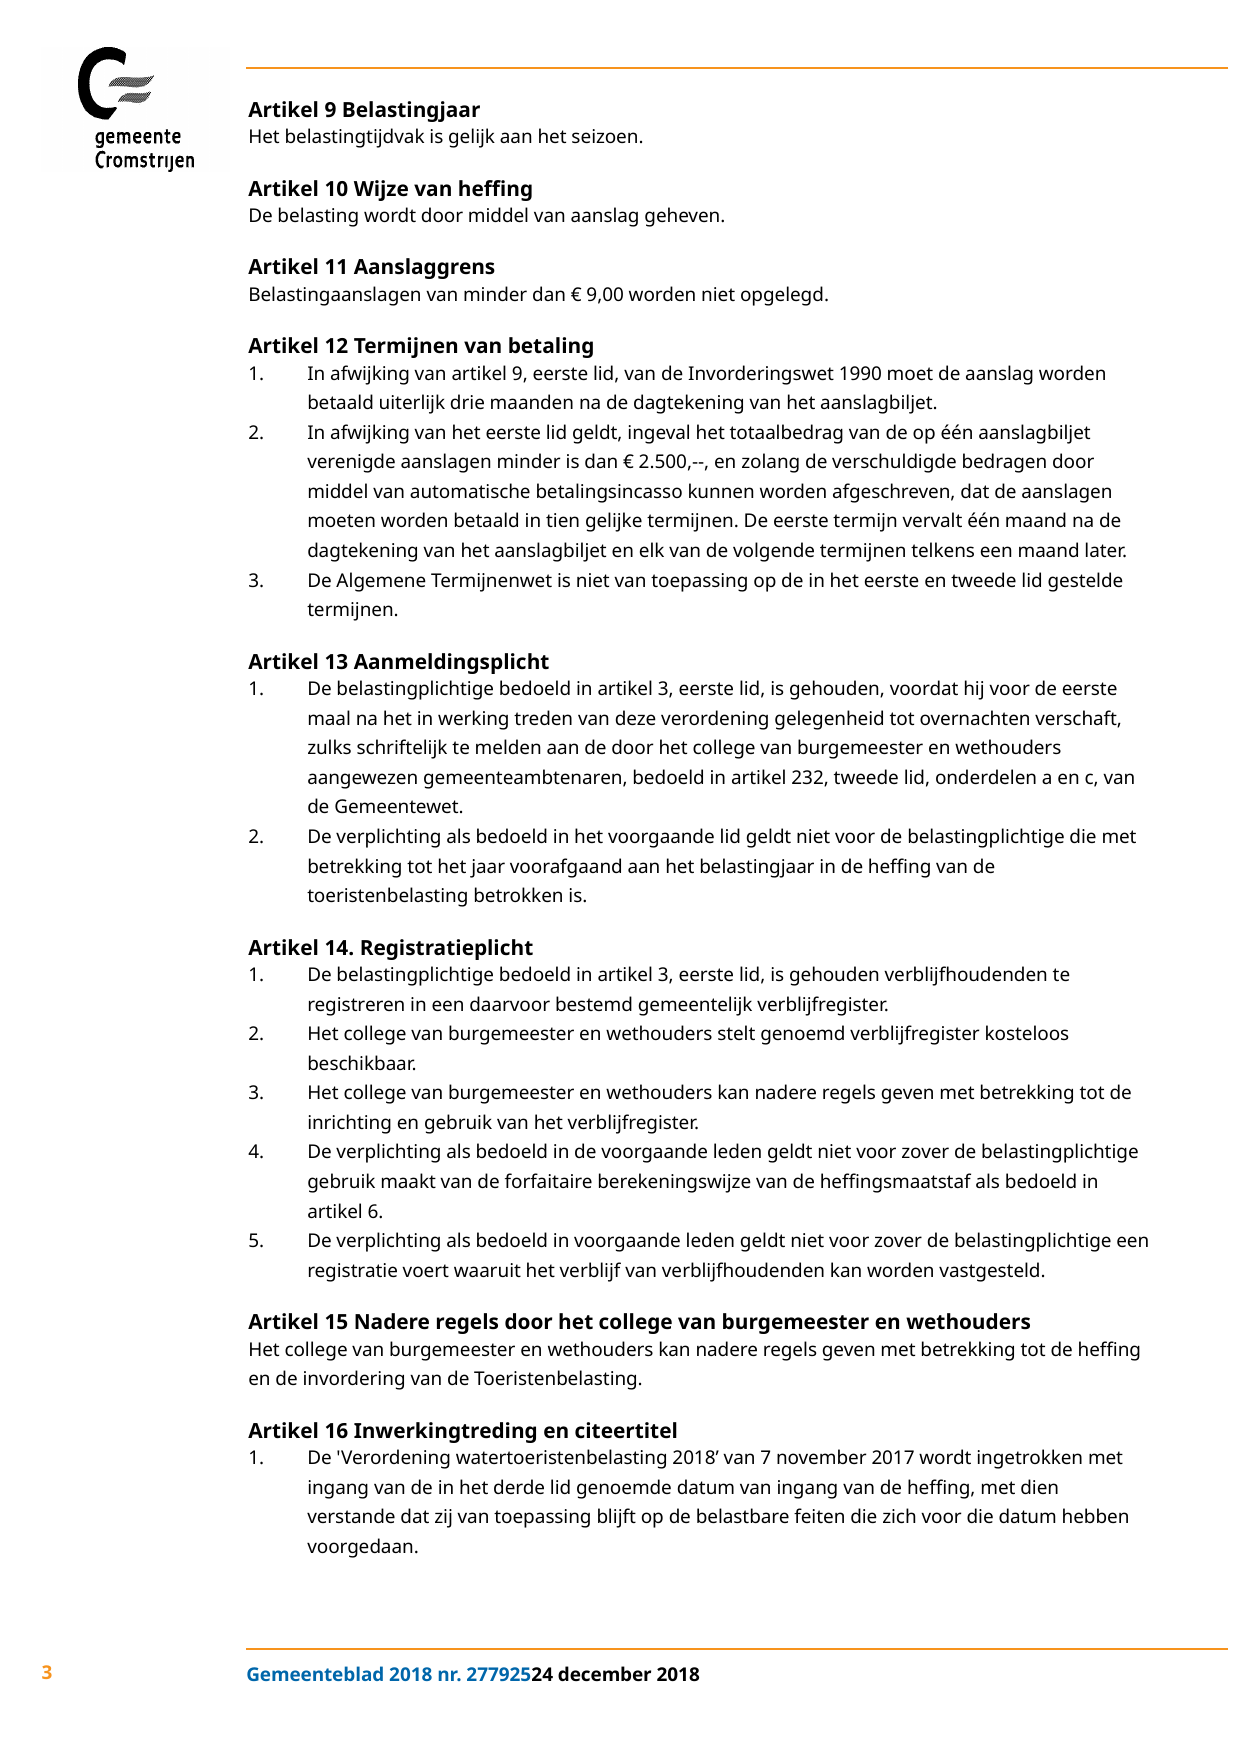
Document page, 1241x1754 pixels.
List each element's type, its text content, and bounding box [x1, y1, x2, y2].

list Het college van burgemeester en wethouders kan nadere regels geven met betrekking tot de inrichting en gebruik van het verblijfregister. [248, 1079, 1152, 1135]
list De belastingplichtige bedoeld in artikel 3, eerste lid, is gehouden, voordat hij voor de eerste maal na het in werking treden van deze verordening gelegenheid tot overnachten verschaft, zulks schriftelijk te melden aan de door het college van burgemeester en wethouders aangewezen gemeenteambtenaren, bedoeld in artikel 232, tweede lid, onderdelen a en c, van de Gemeentewet. [248, 675, 1152, 819]
list De verplichting als bedoeld in het voorgaande lid geldt niet voor de belastingplichtige die met betrekking tot het jaar voorafgaand aan het belastingjaar in de heffing van de toeristenbelasting betrokken is. [248, 823, 1152, 908]
text Het belastingtijdvak is gelijk aan het seizoen. [248, 123, 1152, 149]
text Artikel 15 Nadere regels door het college van burgemeester en wethouders [248, 1307, 1152, 1336]
list In afwijking van het eerste lid geldt, ingeval het totaalbedrag van de op één aanslagbiljet verenigde aanslagen minder is dan € 2.500,--, en zolang de verschuldigde bedragen door middel van automatische betalingsincasso kunnen worden afgeschreven, dat de aanslagen moeten worden betaald in tien gelijke termijnen. De eerste termijn vervalt één maand na de dagtekening van het aanslagbiljet en elk van de volgende termijnen telkens een maand later. [248, 419, 1152, 563]
text Artikel 14. Registratieplicht [248, 933, 1152, 961]
list In afwijking van artikel 9, eerste lid, van de Invorderingswet 1990 moet de aanslag worden betaald uiterlijk drie maanden na de dagtekening van het aanslagbiljet. [248, 360, 1152, 415]
picture [41, 47, 231, 172]
text Artikel 9 Belastingjaar [248, 95, 1152, 123]
list De belastingplichtige bedoeld in artikel 3, eerste lid, is gehouden verblijfhoudenden te registreren in een daarvoor bestemd gemeentelijk verblijfregister. [248, 961, 1152, 1017]
list Het college van burgemeester en wethouders stelt genoemd verblijfregister kosteloos beschikbaar. [248, 1020, 1152, 1076]
text Artikel 10 Wijze van heffing [248, 174, 1152, 202]
list De verplichting als bedoeld in voorgaande leden geldt niet voor zover de belastingplichtige een registratie voert waaruit het verblijf van verblijfhoudenden kan worden vastgesteld. [248, 1227, 1152, 1283]
text Artikel 12 Termijnen van betaling [248, 331, 1152, 360]
list De 'Verordening watertoeristenbelasting 2018’ van 7 november 2017 wordt ingetrokken met ingang van de in het derde lid genoemde datum van ingang van de heffing, met dien verstande dat zij van toepassing blijft op de belastbare feiten die zich voor die datum hebben voorgedaan. [248, 1444, 1152, 1559]
list De Algemene Termijnenwet is niet van toepassing op de in het eerste en tweede lid gestelde termijnen. [248, 567, 1152, 622]
text Artikel 11 Aanslaggrens [248, 252, 1152, 281]
text Artikel 16 Inwerkingtreding en citeertitel [248, 1416, 1152, 1444]
text Belastingaanslagen van minder dan € 9,00 worden niet opgelegd. [248, 281, 1152, 307]
list De verplichting als bedoeld in de voorgaande leden geldt niet voor zover de belastingplichtige gebruik maakt van de forfaitaire berekeningswijze van de heffingsmaatstaf als bedoeld in artikel 6. [248, 1139, 1152, 1224]
text Het college van burgemeester en wethouders kan nadere regels geven met betrekking tot de heffing en de invordering van de Toeristenbelasting. [248, 1336, 1152, 1391]
text De belasting wordt door middel van aanslag geheven. [248, 202, 1152, 228]
text Artikel 13 Aanmeldingsplicht [248, 647, 1152, 675]
